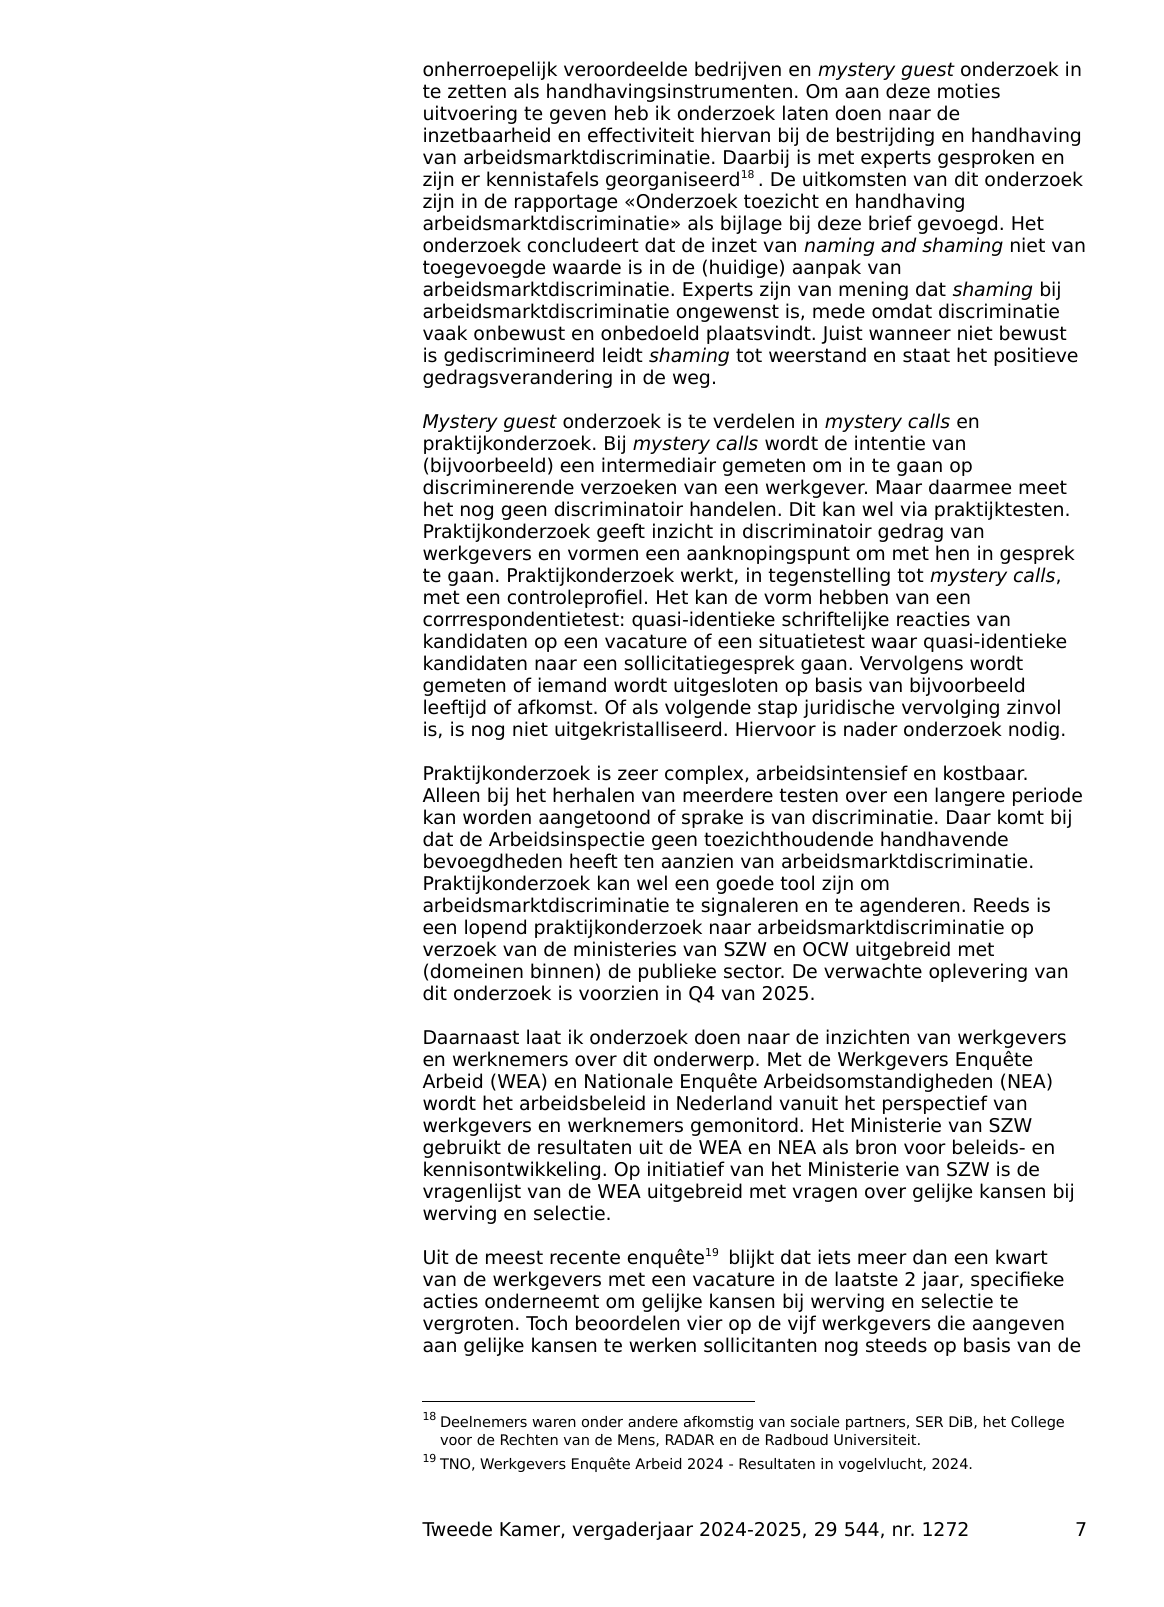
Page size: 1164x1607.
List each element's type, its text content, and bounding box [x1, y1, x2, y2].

text onherroepelijk veroordeelde bedrijven en mystery guest onderzoek in te zetten als handhavingsinstrumenten. Om aan deze moties uitvoering te geven heb ik onderzoek laten doen naar de inzetbaarheid en effectiviteit hiervan bij de bestrijding en handhaving van arbeidsmarktdiscriminatie. Daarbij is met experts gesproken en zijn er kennistafels georganiseerd. De uitkomsten van dit onderzoek zijn in de rapportage «Onderzoek toezicht en handhaving arbeidsmarktdiscriminatie» als bijlage bij deze brief gevoegd. Het onderzoek concludeert dat de inzet van naming and shaming niet van toegevoegde waarde is in de (huidige) aanpak van arbeidsmarktdiscriminatie. Experts zijn van mening dat shaming bij arbeidsmarktdiscriminatie ongewenst is, mede omdat discriminatie vaak onbewust en onbedoeld plaatsvindt. Juist wanneer niet bewust is gediscrimineerd leidt shaming tot weerstand en staat het positieve gedragsverandering in de weg. [422, 59, 1087, 389]
text TNO, Werkgevers Enquête Arbeid 2024 - Resultaten in vogelvlucht, 2024. [422, 1452, 1087, 1474]
text Mystery guest onderzoek is te verdelen in mystery calls en praktijkonderzoek. Bij mystery calls wordt de intentie van (bijvoorbeeld) een intermediair gemeten om in te gaan op discriminerende verzoeken van een werkgever. Maar daarmee meet het nog geen discriminatoir handelen. Dit kan wel via praktijktesten. Praktijkonderzoek geeft inzicht in discriminatoir gedrag van werkgevers en vormen een aanknopingspunt om met hen in gesprek te gaan. Praktijkonderzoek werkt, in tegenstelling tot mystery calls, met een controleprofiel. Het kan de vorm hebben van een corrrespondentietest: quasi-identieke schriftelijke reacties van kandidaten op een vacature of een situatietest waar quasi-identieke kandidaten naar een sollicitatiegesprek gaan. Vervolgens wordt gemeten of iemand wordt uitgesloten op basis van bijvoorbeeld leeftijd of afkomst. Of als volgende stap juridische vervolging zinvol is, is nog niet uitgekristalliseerd. Hiervoor is nader onderzoek nodig. [422, 411, 1087, 741]
text Daarnaast laat ik onderzoek doen naar de inzichten van werkgevers en werknemers over dit onderwerp. Met de Werkgevers Enquête Arbeid (WEA) en Nationale Enquête Arbeidsomstandigheden (NEA) wordt het arbeidsbeleid in Nederland vanuit het perspectief van werkgevers en werknemers gemonitord. Het Ministerie van SZW gebruikt de resultaten uit de WEA en NEA als bron voor beleids- en kennisontwikkeling. Op initiatief van het Ministerie van SZW is de vragenlijst van de WEA uitgebreid met vragen over gelijke kansen bij werving en selectie. [422, 1027, 1087, 1224]
text Praktijkonderzoek is zeer complex, arbeidsintensief en kostbaar. Alleen bij het herhalen van meerdere testen over een langere periode kan worden aangetoond of sprake is van discriminatie. Daar komt bij dat de Arbeidsinspectie geen toezichthoudende handhavende bevoegdheden heeft ten aanzien van arbeidsmarktdiscriminatie. Praktijkonderzoek kan wel een goede tool zijn om arbeidsmarktdiscriminatie te signaleren en te agenderen. Reeds is een lopend praktijkonderzoek naar arbeidsmarktdiscriminatie op verzoek van de ministeries van SZW en OCW uitgebreid met (domeinen binnen) de publieke sector. De verwachte oplevering van dit onderzoek is voorzien in Q4 van 2025. [422, 763, 1087, 1004]
text Deelnemers waren onder andere afkomstig van sociale partners, SER DiB, het College voor de Rechten van de Mens, RADAR en de Radboud Universiteit. [422, 1410, 1087, 1449]
text Uit de meest recente enquête blijkt dat iets meer dan een kwart van de werkgevers met een vacature in de laatste 2 jaar, specifieke acties onderneemt om gelijke kansen bij werving en selectie te vergroten. Toch beoordelen vier op de vijf werkgevers die aangeven aan gelijke kansen te werken sollicitanten nog steeds op basis van de [422, 1247, 1087, 1357]
